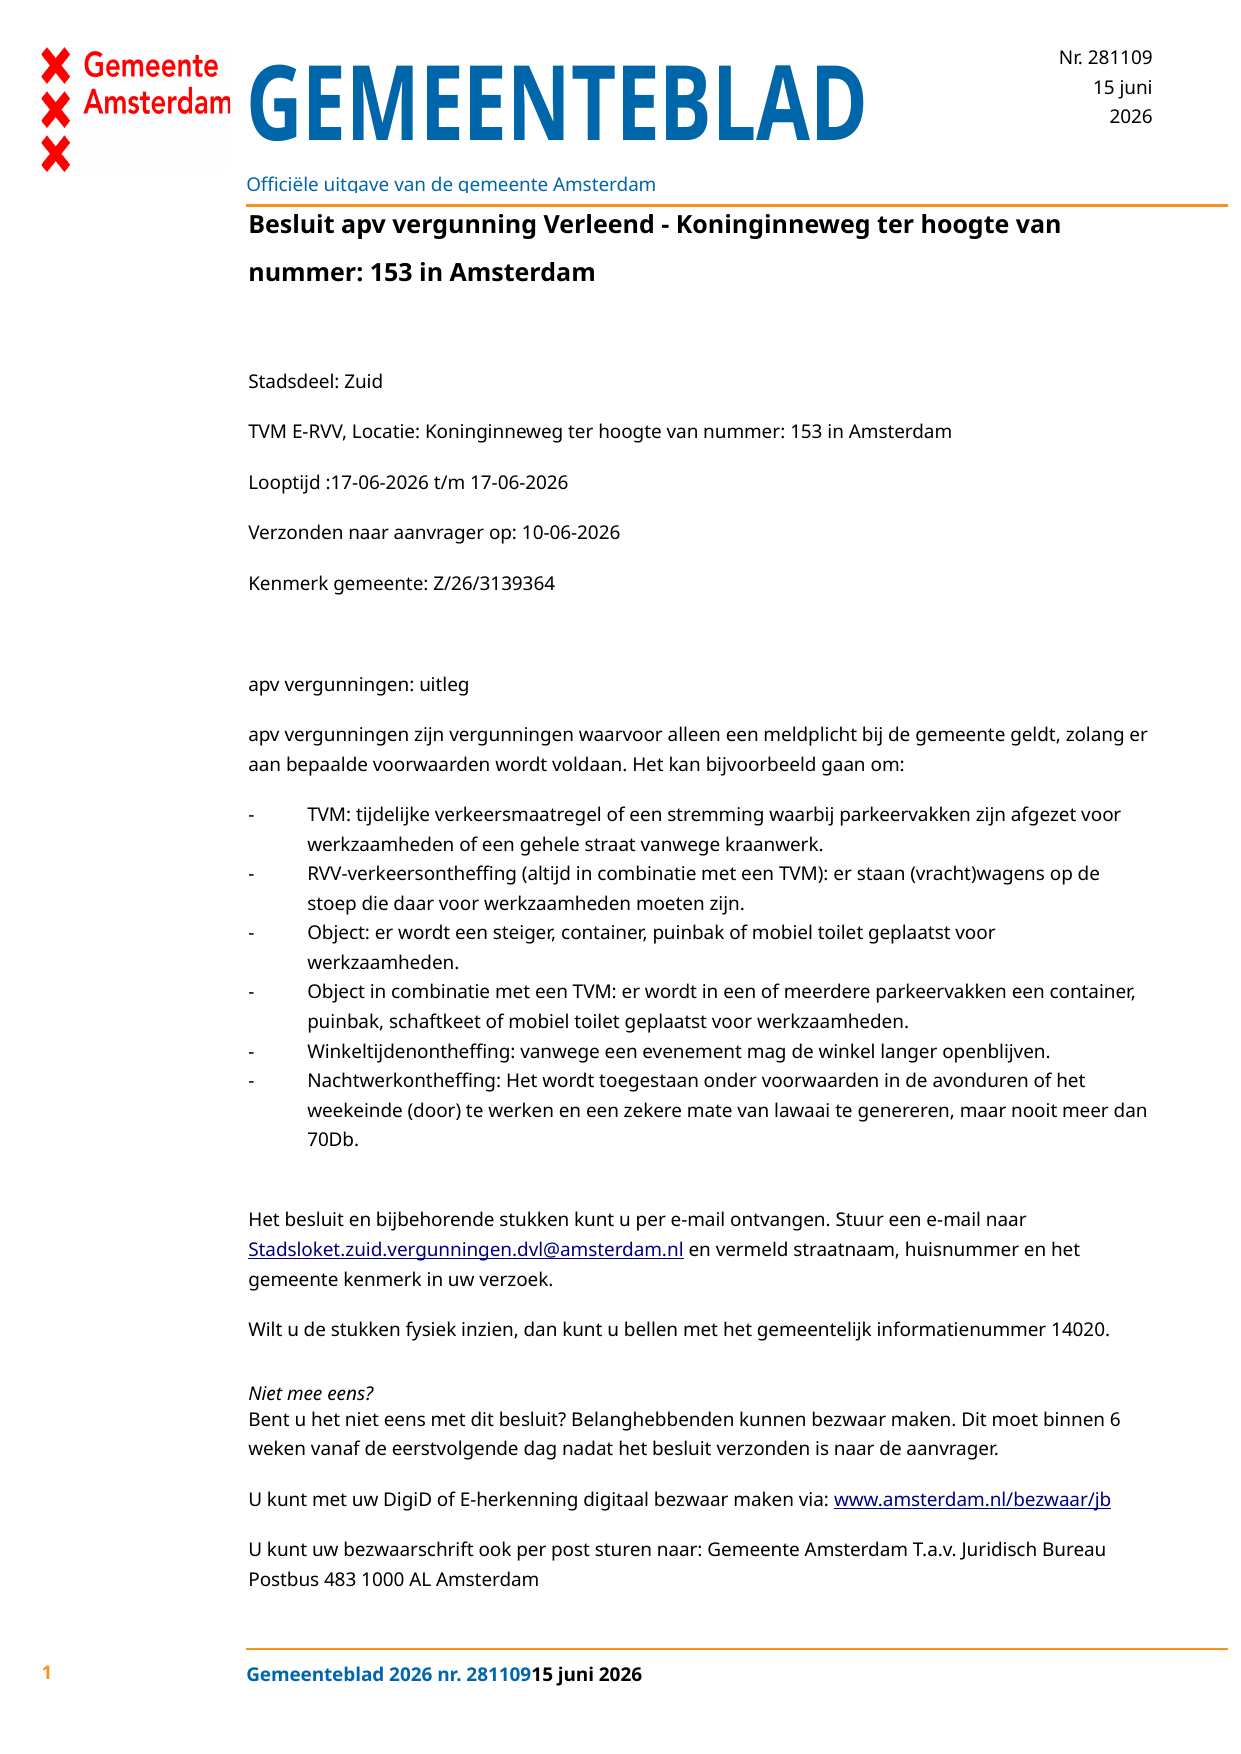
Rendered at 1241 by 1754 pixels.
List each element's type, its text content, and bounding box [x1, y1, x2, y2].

text U kunt uw bezwaarschrift ook per post sturen naar: Gemeente Amsterdam T.a.v. Juridisch Bureau Postbus 483 1000 AL Amsterdam [248, 1536, 1152, 1592]
text Verzonden naar aanvrager op: 10-06-2026 [248, 519, 1152, 545]
text U kunt met uw DigiD of E-herkenning digitaal bezwaar maken via: www.amsterdam.nl/bezwaar/jb [248, 1486, 1152, 1512]
text apv vergunningen: uitleg [248, 671, 1152, 697]
text Looptijd :17-06-2026 t/m 17-06-2026 [248, 469, 1152, 495]
list Nachtwerkontheffing: Het wordt toegestaan onder voorwaarden in de avonduren of het weekeinde (door) te werken en een zekere mate van lawaai te genereren, maar nooit meer dan 70Db. [248, 1067, 1152, 1152]
list TVM: tijdelijke verkeersmaatregel of een stremming waarbij parkeervakken zijn afgezet voor werkzaamheden of een gehele straat vanwege kraanwerk. [248, 801, 1152, 857]
picture [41, 47, 231, 172]
text Besluit apv vergunning Verleend - Koninginneweg ter hoogte van nummer: 153 in Amsterdam [248, 207, 1152, 288]
list Object in combinatie met een TVM: er wordt in een of meerdere parkeervakken een container, puinbak, schaftkeet of mobiel toilet geplaatst voor werkzaamheden. [248, 979, 1152, 1034]
text TVM E-RVV, Locatie: Koninginneweg ter hoogte van nummer: 153 in Amsterdam [248, 419, 1152, 444]
list RVV-verkeersontheffing (altijd in combinatie met een TVM): er staan (vracht)wagens op de stoep die daar voor werkzaamheden moeten zijn. [248, 860, 1152, 916]
text Kenmerk gemeente: Z/26/3139364 [248, 570, 1152, 596]
text apv vergunningen zijn vergunningen waarvoor alleen een meldplicht bij de gemeente geldt, zolang er aan bepaalde voorwaarden wordt voldaan. Het kan bijvoorbeeld gaan om: [248, 721, 1152, 777]
text Bent u het niet eens met dit besluit? Belanghebbenden kunnen bezwaar maken. Dit moet binnen 6 weken vanaf de eerstvolgende dag nadat het besluit verzonden is naar de aanvrager. [248, 1406, 1152, 1461]
text Het besluit en bijbehorende stukken kunt u per e-mail ontvangen. Stuur een e-mail naar Stadsloket.zuid.vergunningen.dvl@amsterdam.nl en vermeld straatnaam, huisnummer en het gemeente kenmerk in uw verzoek. [248, 1207, 1152, 1292]
list Object: er wordt een steiger, container, puinbak of mobiel toilet geplaatst voor werkzaamheden. [248, 919, 1152, 975]
text Niet mee eens? [248, 1380, 1152, 1406]
list Winkeltijdenontheffing: vanwege een evenement mag de winkel langer openblijven. [248, 1038, 1152, 1064]
text Stadsdeel: Zuid [248, 368, 1152, 394]
text Wilt u de stukken fysiek inzien, dan kunt u bellen met het gemeentelijk informatienummer 14020. [248, 1316, 1152, 1342]
